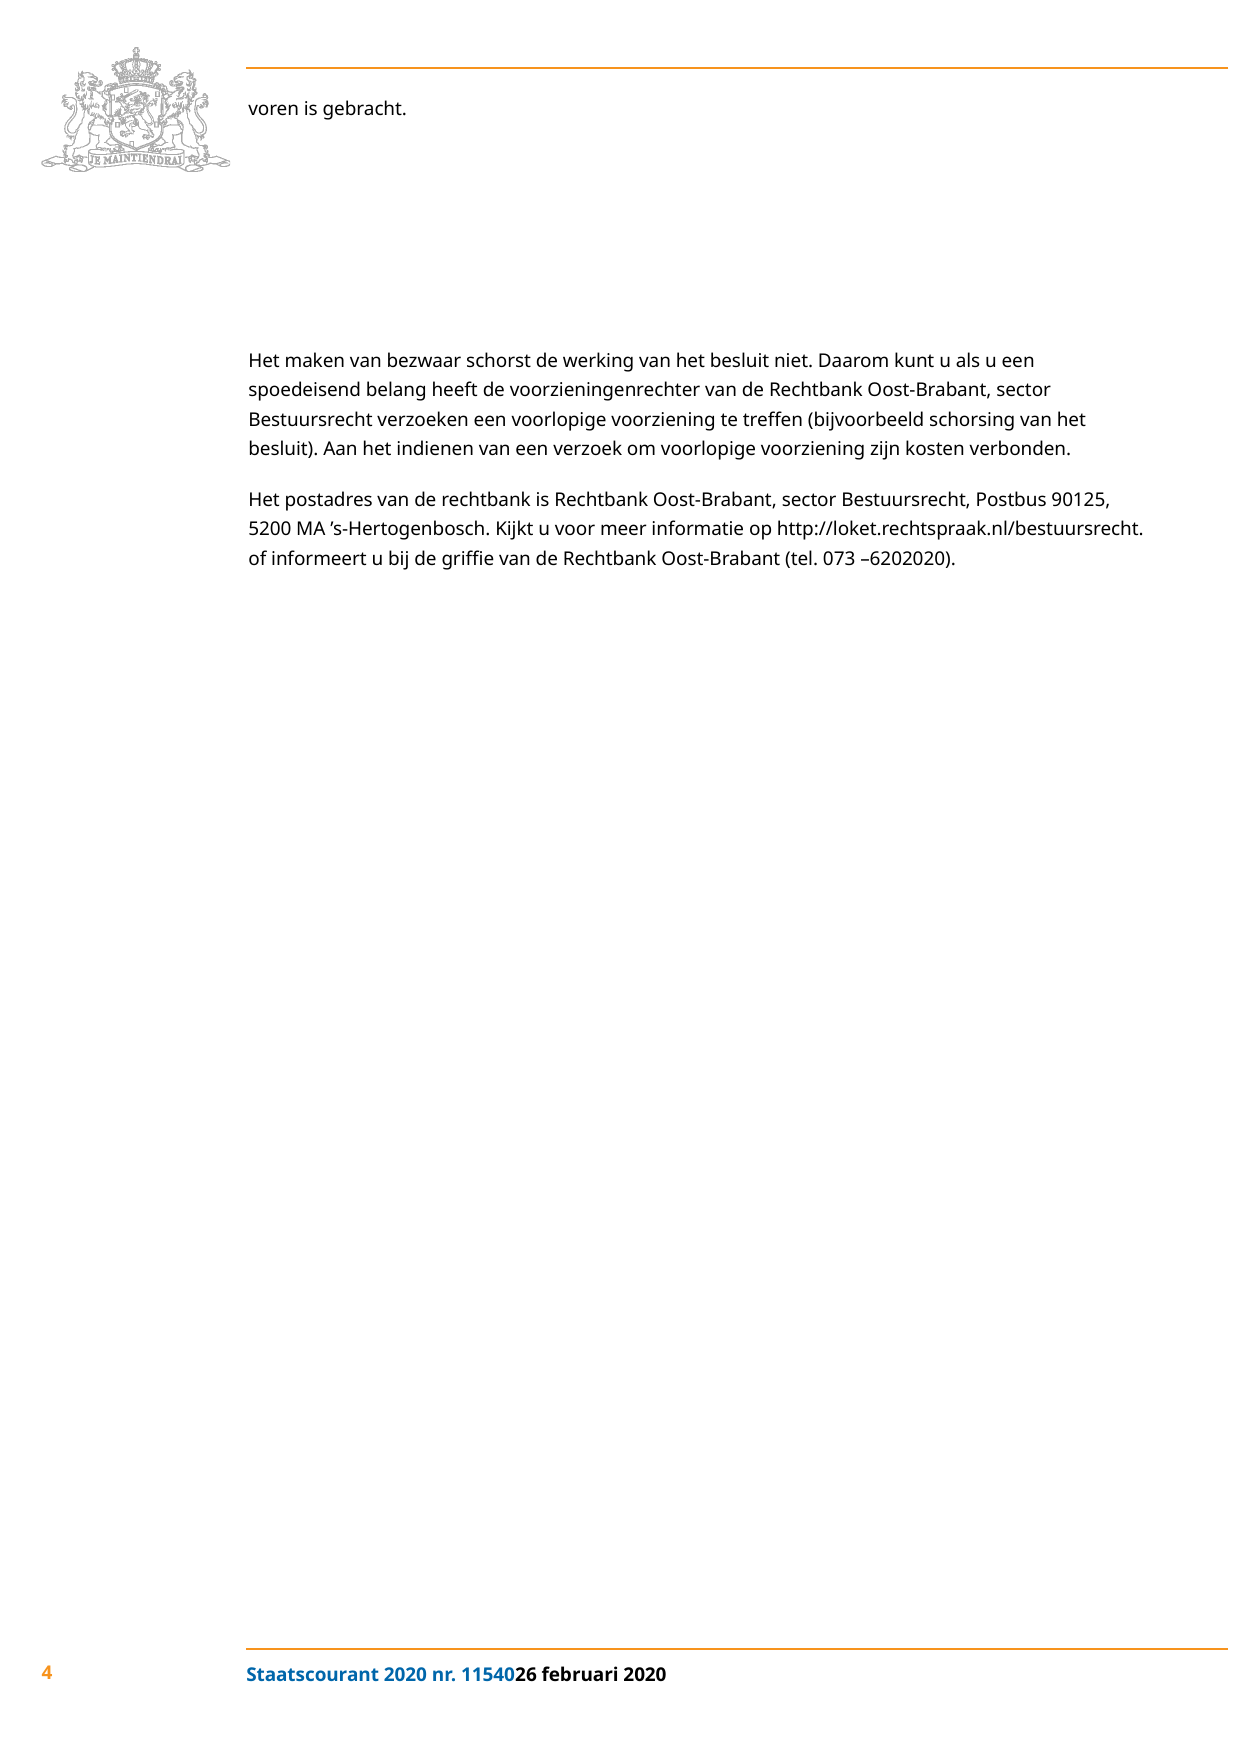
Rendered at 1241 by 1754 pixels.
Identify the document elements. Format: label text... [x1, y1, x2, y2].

text voren is gebracht. [248, 95, 1152, 121]
picture [41, 47, 231, 172]
text Het postadres van de rechtbank is Rechtbank Oost-Brabant, sector Bestuursrecht, Postbus 90125, 5200 MA ’s-Hertogenbosch. Kijkt u voor meer informatie op http://loket.rechtspraak.nl/bestuursrecht. of informeert u bij de griffie van de Rechtbank Oost-Brabant (tel. 073 –6202020). [248, 486, 1152, 571]
text Het maken van bezwaar schorst de werking van het besluit niet. Daarom kunt u als u een spoedeisend belang heeft de voorzieningenrechter van de Rechtbank Oost-Brabant, sector Bestuursrecht verzoeken een voorlopige voorziening te treffen (bijvoorbeeld schorsing van het besluit). Aan het indienen van een verzoek om voorlopige voorziening zijn kosten verbonden. [248, 347, 1152, 461]
